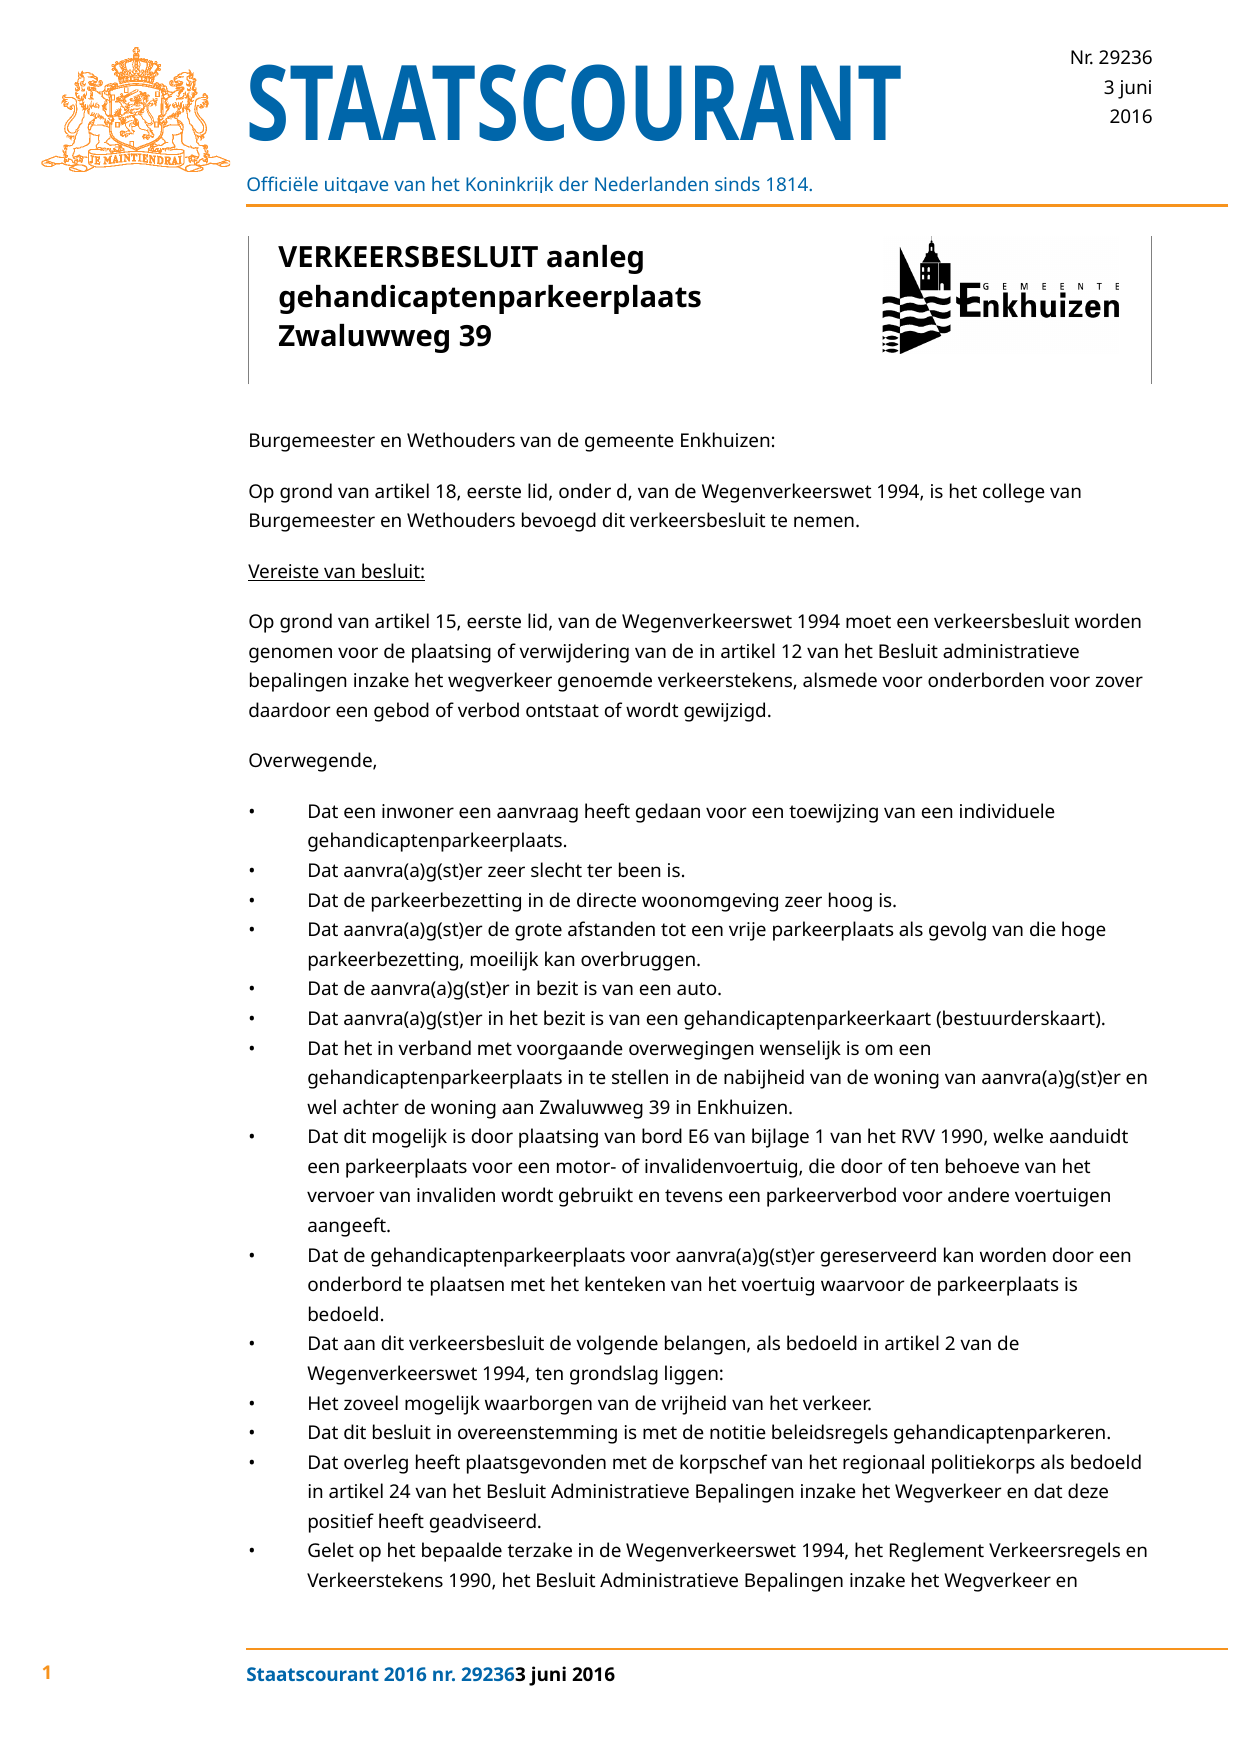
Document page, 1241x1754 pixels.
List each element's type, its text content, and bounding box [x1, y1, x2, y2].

list Dat aan dit verkeersbesluit de volgende belangen, als bedoeld in artikel 2 van de Wegenverkeerswet 1994, ten grondslag liggen: [248, 1331, 1152, 1386]
list Dat een inwoner een aanvraag heeft gedaan voor een toewijzing van een individuele gehandicaptenparkeerplaats. [248, 798, 1152, 853]
list Dat dit besluit in overeenstemming is met de notitie beleidsregels gehandicaptenparkeren. [248, 1419, 1152, 1445]
text Vereiste van besluit: [248, 558, 1152, 584]
text Op grond van artikel 15, eerste lid, van de Wegenverkeerswet 1994 moet een verkeersbesluit worden genomen voor de plaatsing of verwijdering van de in artikel 12 van het Besluit administratieve bepalingen inzake het wegverkeer genoemde verkeerstekens, alsmede voor onderborden voor zover daardoor een gebod of verbod ontstaat of wordt gewijzigd. [248, 608, 1152, 723]
table_header VERKEERSBESLUIT aanleg gehandicaptenparkeerplaats Zwaluwweg 39 [249, 236, 850, 384]
picture [41, 47, 231, 172]
text Overwegende, [248, 748, 1152, 773]
list Dat het in verband met voorgaande overwegingen wenselijk is om een gehandicaptenparkeerplaats in te stellen in de nabijheid van de woning van aanvra(a)g(st)er en wel achter de woning aan Zwaluwweg 39 in Enkhuizen. [248, 1035, 1152, 1119]
list Dat de aanvra(a)g(st)er in bezit is van een auto. [248, 976, 1152, 1001]
list Dat aanvra(a)g(st)er de grote afstanden tot een vrije parkeerplaats als gevolg van die hoge parkeerbezetting, moeilijk kan overbruggen. [248, 916, 1152, 972]
table_header [850, 236, 1151, 384]
list Dat aanvra(a)g(st)er zeer slecht ter been is. [248, 857, 1152, 883]
text Op grond van artikel 18, eerste lid, onder d, van de Wegenverkeerswet 1994, is het college van Burgemeester en Wethouders bevoegd dit verkeersbesluit te nemen. [248, 478, 1152, 533]
text Burgemeester en Wethouders van de gemeente Enkhuizen: [248, 428, 1152, 453]
list Dat de gehandicaptenparkeerplaats voor aanvra(a)g(st)er gereserveerd kan worden door een onderbord te plaatsen met het kenteken van het voertuig waarvoor de parkeerplaats is bedoeld. [248, 1242, 1152, 1327]
list Dat aanvra(a)g(st)er in het bezit is van een gehandicaptenparkeerkaart (bestuurderskaart). [248, 1005, 1152, 1031]
list Gelet op het bepaalde terzake in de Wegenverkeerswet 1994, het Reglement Verkeersregels en Verkeerstekens 1990, het Besluit Administratieve Bepalingen inzake het Wegverkeer en [248, 1538, 1152, 1593]
picture [882, 236, 1119, 354]
list Het zoveel mogelijk waarborgen van de vrijheid van het verkeer. [248, 1390, 1152, 1415]
list Dat de parkeerbezetting in de directe woonomgeving zeer hoog is. [248, 887, 1152, 912]
list Dat overleg heeft plaatsgevonden met de korpschef van het regionaal politiekorps als bedoeld in artikel 24 van het Besluit Administratieve Bepalingen inzake het Wegverkeer en dat deze positief heeft geadviseerd. [248, 1449, 1152, 1534]
list Dat dit mogelijk is door plaatsing van bord E6 van bijlage 1 van het RVV 1990, welke aanduidt een parkeerplaats voor een motor- of invalidenvoertuig, die door of ten behoeve van het vervoer van invaliden wordt gebruikt en tevens een parkeerverbod voor andere voertuigen aangeeft. [248, 1123, 1152, 1238]
